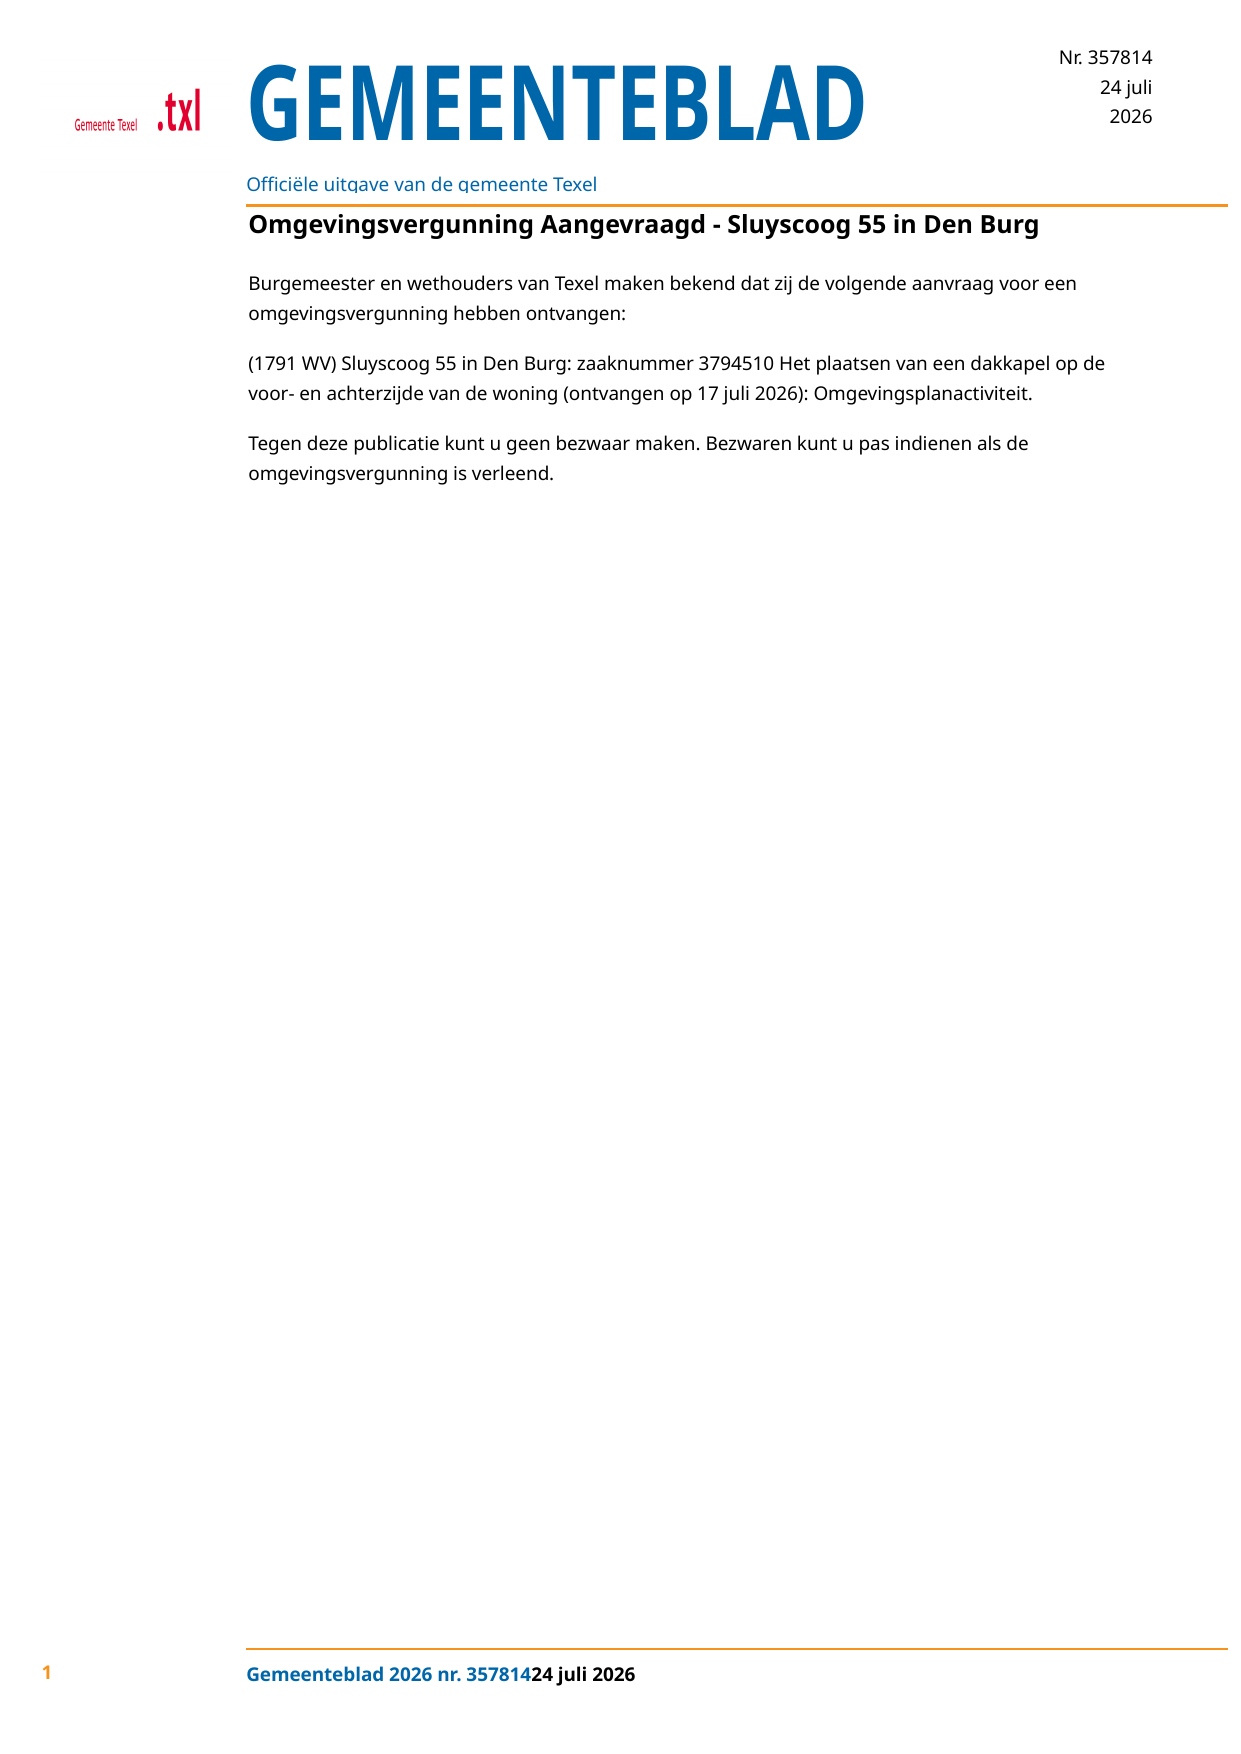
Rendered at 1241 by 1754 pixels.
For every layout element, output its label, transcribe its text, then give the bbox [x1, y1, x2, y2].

text Omgevingsvergunning Aangevraagd - Sluyscoog 55 in Den Burg [248, 207, 1152, 241]
text (1791 WV) Sluyscoog 55 in Den Burg: zaaknummer 3794510 Het plaatsen van een dakkapel op de voor- en achterzijde van de woning (ontvangen op 17 juli 2026): Omgevingsplanactiviteit. [248, 350, 1152, 406]
picture [41, 47, 231, 172]
text Burgemeester en wethouders van Texel maken bekend dat zij de volgende aanvraag voor een omgevingsvergunning hebben ontvangen: [248, 270, 1152, 326]
text Tegen deze publicatie kunt u geen bezwaar maken. Bezwaren kunt u pas indienen als de omgevingsvergunning is verleend. [248, 430, 1152, 486]
